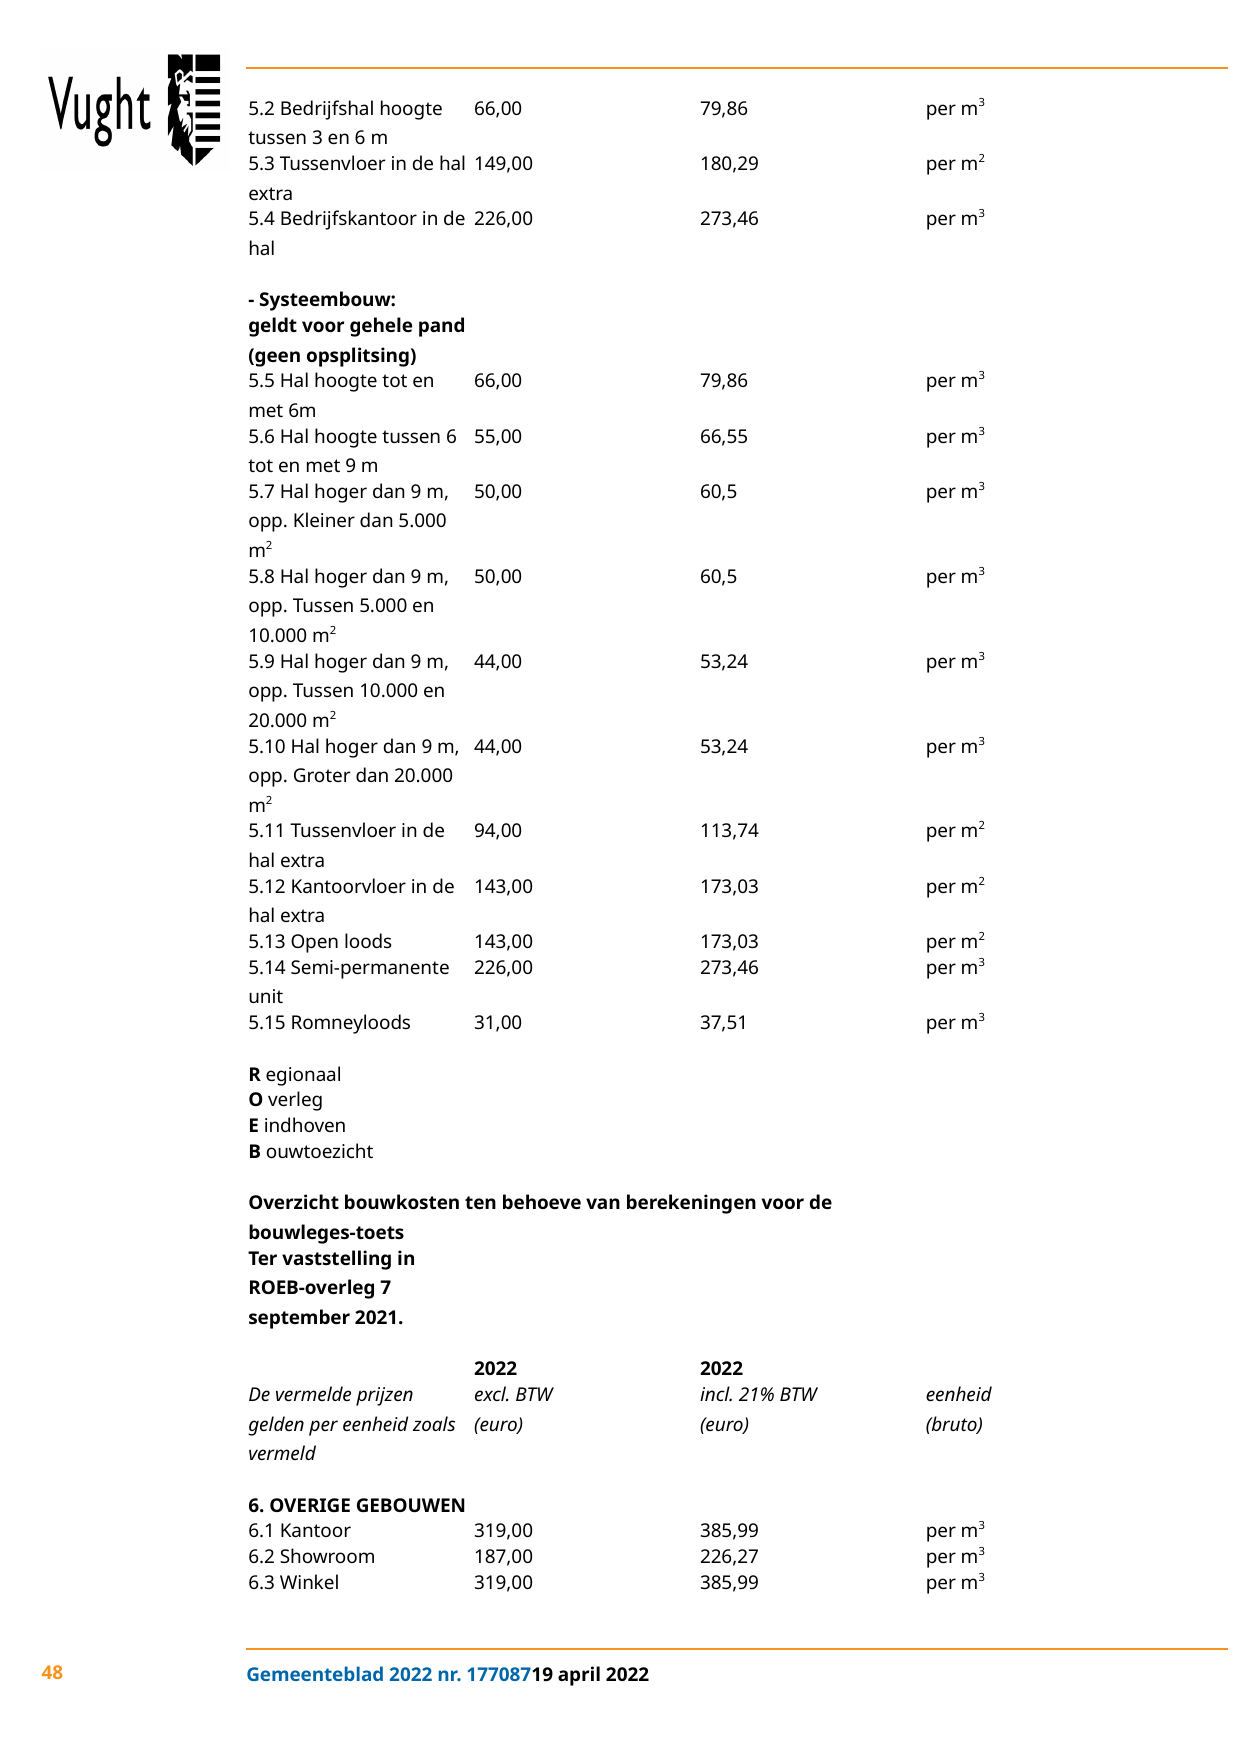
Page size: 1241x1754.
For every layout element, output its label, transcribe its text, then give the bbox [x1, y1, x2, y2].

table_cell [700, 1466, 926, 1492]
table_cell per m3 [926, 478, 1152, 563]
table_cell 5.6 Hal hoogte tussen 6 tot en met 9 m [248, 423, 474, 478]
table_cell 5.15 Romneyloods [248, 1009, 474, 1035]
table_cell [700, 1087, 926, 1112]
table_cell [248, 1330, 474, 1355]
table_cell per m3 [926, 954, 1152, 1009]
table_cell Ter vaststelling in ROEB-overleg 7 september 2021. [248, 1245, 474, 1330]
table_cell 6. OVERIGE GEBOUWEN [248, 1492, 474, 1517]
table_cell 6.2 Showroom [248, 1543, 474, 1569]
table_cell [248, 261, 474, 286]
table_cell 319,00 [474, 1569, 700, 1595]
table_cell [474, 286, 700, 312]
table_cell 31,00 [474, 1009, 700, 1035]
table_cell [474, 1112, 700, 1138]
table_cell geldt voor gehele pand (geen opsplitsing) [248, 312, 474, 367]
table_cell [926, 1061, 1152, 1087]
table_cell per m3 [926, 1543, 1152, 1569]
table_cell 226,27 [700, 1543, 926, 1569]
table_cell 149,00 [474, 150, 700, 205]
table_cell [700, 261, 926, 286]
table_cell [700, 1138, 926, 1164]
table_cell [926, 1087, 1152, 1112]
table_cell 50,00 [474, 563, 700, 648]
table_cell 385,99 [700, 1518, 926, 1543]
table_cell [700, 1492, 926, 1517]
table_cell [926, 1355, 1152, 1381]
table_cell 50,00 [474, 478, 700, 563]
table_cell 273,46 [700, 205, 926, 261]
table_cell 79,86 [700, 95, 926, 150]
table_cell 5.3 Tussenvloer in de hal extra [248, 150, 474, 205]
table_cell per m3 [926, 368, 1152, 423]
table_cell [700, 286, 926, 312]
table_cell [700, 1112, 926, 1138]
table_cell [248, 1355, 474, 1381]
table_cell 2022 [700, 1355, 926, 1381]
table_cell [926, 312, 1152, 367]
table_cell per m3 [926, 733, 1152, 818]
table_cell E indhoven [248, 1112, 474, 1138]
table_cell 5.8 Hal hoger dan 9 m, opp. Tussen 5.000 en 10.000 m2 [248, 563, 474, 648]
table_cell [926, 1035, 1152, 1061]
table_cell 5.11 Tussenvloer in de hal extra [248, 818, 474, 873]
table_cell 66,00 [474, 95, 700, 150]
table_cell 44,00 [474, 648, 700, 733]
table_cell 385,99 [700, 1569, 926, 1595]
table_cell per m2 [926, 150, 1152, 205]
table_cell 5.13 Open loods [248, 928, 474, 954]
table_cell eenheid (bruto) [926, 1381, 1152, 1466]
table_cell - Systeembouw: [248, 286, 474, 312]
table_cell [248, 1035, 474, 1061]
table_cell 5.10 Hal hoger dan 9 m, opp. Groter dan 20.000 m2 [248, 733, 474, 818]
table_cell 6.3 Winkel [248, 1569, 474, 1595]
table_cell per m2 [926, 873, 1152, 928]
table_cell 53,24 [700, 648, 926, 733]
table_cell 143,00 [474, 928, 700, 954]
table_cell per m2 [926, 818, 1152, 873]
table_cell per m3 [926, 205, 1152, 261]
table_cell 66,55 [700, 423, 926, 478]
table_cell 5.2 Bedrijfshal hoogte tussen 3 en 6 m [248, 95, 474, 150]
table_cell [474, 1061, 700, 1087]
table_cell [474, 1138, 700, 1164]
table_cell [474, 1492, 700, 1517]
table_cell excl. BTW (euro) [474, 1381, 700, 1466]
table_cell 5.4 Bedrijfskantoor in de hal [248, 205, 474, 261]
table_cell [474, 1087, 700, 1112]
table_cell 5.12 Kantoorvloer in de hal extra [248, 873, 474, 928]
table_cell [926, 1492, 1152, 1517]
table_cell [248, 1164, 474, 1189]
table_cell [700, 1245, 926, 1330]
table_cell per m3 [926, 423, 1152, 478]
table_cell [926, 1330, 1152, 1355]
table_cell 173,03 [700, 928, 926, 954]
table_cell per m3 [926, 95, 1152, 150]
table_cell B ouwtoezicht [248, 1138, 474, 1164]
table_cell incl. 21% BTW (euro) [700, 1381, 926, 1466]
table_cell 319,00 [474, 1518, 700, 1543]
table_cell [248, 1466, 474, 1492]
table_cell [926, 286, 1152, 312]
table_cell 55,00 [474, 423, 700, 478]
table_cell per m3 [926, 648, 1152, 733]
table_cell [474, 1466, 700, 1492]
table_cell per m3 [926, 1518, 1152, 1543]
picture [41, 47, 231, 172]
table_cell 226,00 [474, 205, 700, 261]
table_cell [926, 1190, 1152, 1245]
table_cell per m2 [926, 928, 1152, 954]
table_cell [926, 261, 1152, 286]
table_cell 79,86 [700, 368, 926, 423]
table_cell 53,24 [700, 733, 926, 818]
table_cell Overzicht bouwkosten ten behoeve van berekeningen voor de bouwleges-toets [248, 1190, 926, 1245]
table_cell 6.1 Kantoor [248, 1518, 474, 1543]
table_cell 66,00 [474, 368, 700, 423]
table_cell 60,5 [700, 563, 926, 648]
table_cell [700, 1164, 926, 1189]
table_cell [474, 312, 700, 367]
table_cell [474, 1245, 700, 1330]
table_cell [700, 1035, 926, 1061]
table_cell [474, 1164, 700, 1189]
table_cell [926, 1164, 1152, 1189]
table_cell 5.14 Semi-permanente unit [248, 954, 474, 1009]
table_cell 5.5 Hal hoogte tot en met 6m [248, 368, 474, 423]
table_cell 187,00 [474, 1543, 700, 1569]
table_cell 5.9 Hal hoger dan 9 m, opp. Tussen 10.000 en 20.000 m2 [248, 648, 474, 733]
table_cell 273,46 [700, 954, 926, 1009]
table_cell 180,29 [700, 150, 926, 205]
table_cell 143,00 [474, 873, 700, 928]
table_cell De vermelde prijzen gelden per eenheid zoals vermeld [248, 1381, 474, 1466]
table_cell [926, 1245, 1152, 1330]
table_cell O verleg [248, 1087, 474, 1112]
table_cell 2022 [474, 1355, 700, 1381]
table_cell [700, 1330, 926, 1355]
table_cell 37,51 [700, 1009, 926, 1035]
table_cell [700, 312, 926, 367]
table_cell [474, 1035, 700, 1061]
table_cell 60,5 [700, 478, 926, 563]
table_cell per m3 [926, 1569, 1152, 1595]
table_cell 44,00 [474, 733, 700, 818]
table_cell R egionaal [248, 1061, 474, 1087]
table_cell [700, 1061, 926, 1087]
table_cell per m3 [926, 563, 1152, 648]
table_cell [926, 1466, 1152, 1492]
table_cell per m3 [926, 1009, 1152, 1035]
table_cell [474, 261, 700, 286]
table_cell 94,00 [474, 818, 700, 873]
table_cell 5.7 Hal hoger dan 9 m, opp. Kleiner dan 5.000 m2 [248, 478, 474, 563]
table_cell [926, 1138, 1152, 1164]
table_cell [926, 1112, 1152, 1138]
table_cell 226,00 [474, 954, 700, 1009]
table_cell 113,74 [700, 818, 926, 873]
table_cell 173,03 [700, 873, 926, 928]
table_cell [474, 1330, 700, 1355]
